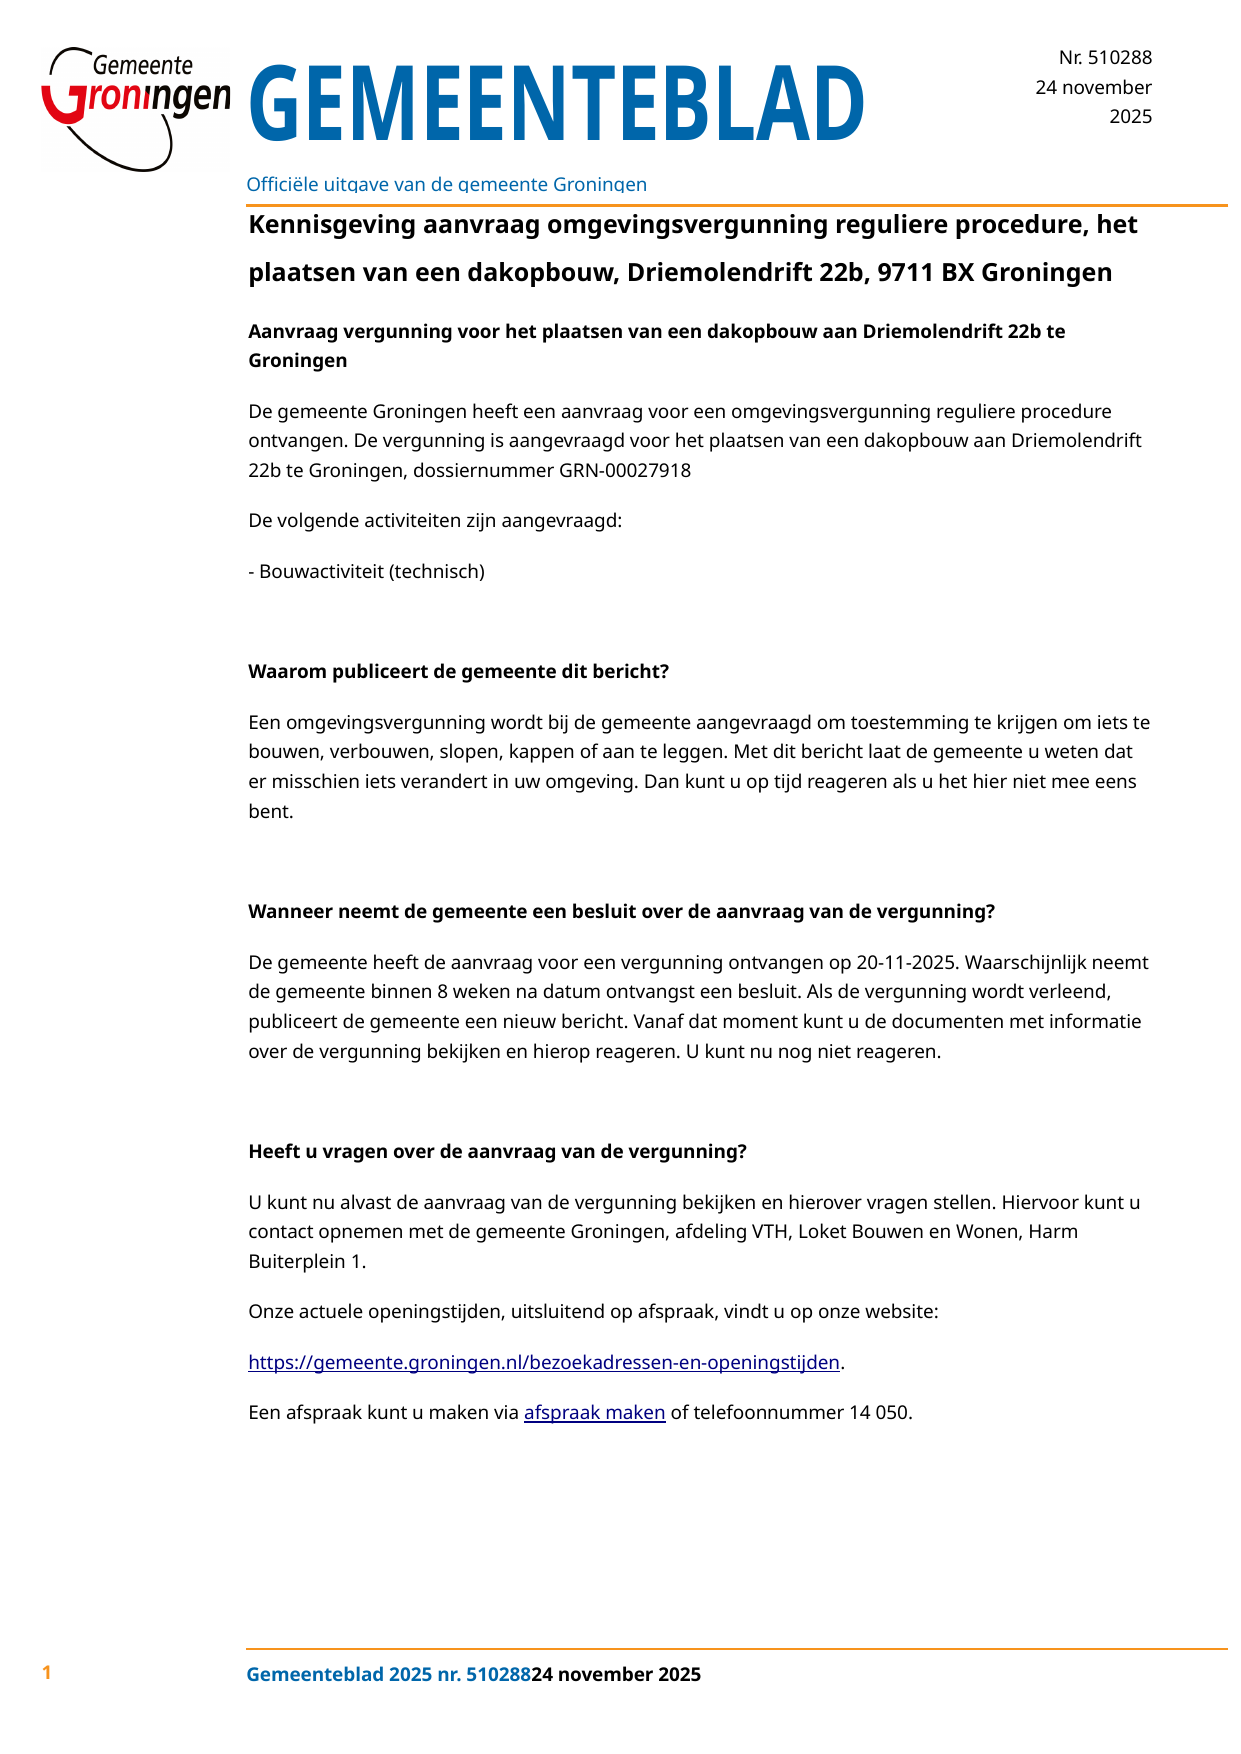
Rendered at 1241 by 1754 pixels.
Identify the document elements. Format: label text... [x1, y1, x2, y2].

text https://gemeente.groningen.nl/bezoekadressen-en-openingstijden. [248, 1349, 1152, 1375]
text Heeft u vragen over de aanvraag van de vergunning? [248, 1139, 1152, 1164]
text De gemeente heeft de aanvraag voor een vergunning ontvangen op 20-11-2025. Waarschijnlijk neemt de gemeente binnen 8 weken na datum ontvangst een besluit. Als de vergunning wordt verleend, publiceert de gemeente een nieuw bericht. Vanaf dat moment kunt u de documenten met informatie over de vergunning bekijken en hierop reageren. U kunt nu nog niet reageren. [248, 949, 1152, 1064]
text Een afspraak kunt u maken via afspraak maken of telefoonnummer 14 050. [248, 1399, 1152, 1425]
text Kennisgeving aanvraag omgevingsvergunning reguliere procedure, het plaatsen van een dakopbouw, Driemolendrift 22b, 9711 BX Groningen [248, 207, 1152, 288]
text De volgende activiteiten zijn aangevraagd: [248, 507, 1152, 533]
text U kunt nu alvast de aanvraag van de vergunning bekijken en hierover vragen stellen. Hiervoor kunt u contact opnemen met de gemeente Groningen, afdeling VTH, Loket Bouwen en Wonen, Harm Buiterplein 1. [248, 1189, 1152, 1274]
picture [41, 47, 231, 172]
text Onze actuele openingstijden, uitsluitend op afspraak, vindt u op onze website: [248, 1299, 1152, 1324]
text Waarom publiceert de gemeente dit bericht? [248, 659, 1152, 684]
text Wanneer neemt de gemeente een besluit over de aanvraag van de vergunning? [248, 899, 1152, 924]
text Een omgevingsvergunning wordt bij de gemeente aangevraagd om toestemming te krijgen om iets te bouwen, verbouwen, slopen, kappen of aan te leggen. Met dit bericht laat de gemeente u weten dat er misschien iets verandert in uw omgeving. Dan kunt u op tijd reageren als u het hier niet mee eens bent. [248, 709, 1152, 824]
text De gemeente Groningen heeft een aanvraag voor een omgevingsvergunning reguliere procedure ontvangen. De vergunning is aangevraagd voor het plaatsen van een dakopbouw aan Driemolendrift 22b te Groningen, dossiernummer GRN-00027918 [248, 398, 1152, 483]
text Aanvraag vergunning voor het plaatsen van een dakopbouw aan Driemolendrift 22b te Groningen [248, 318, 1152, 373]
text - Bouwactiviteit (technisch) [248, 558, 1152, 584]
